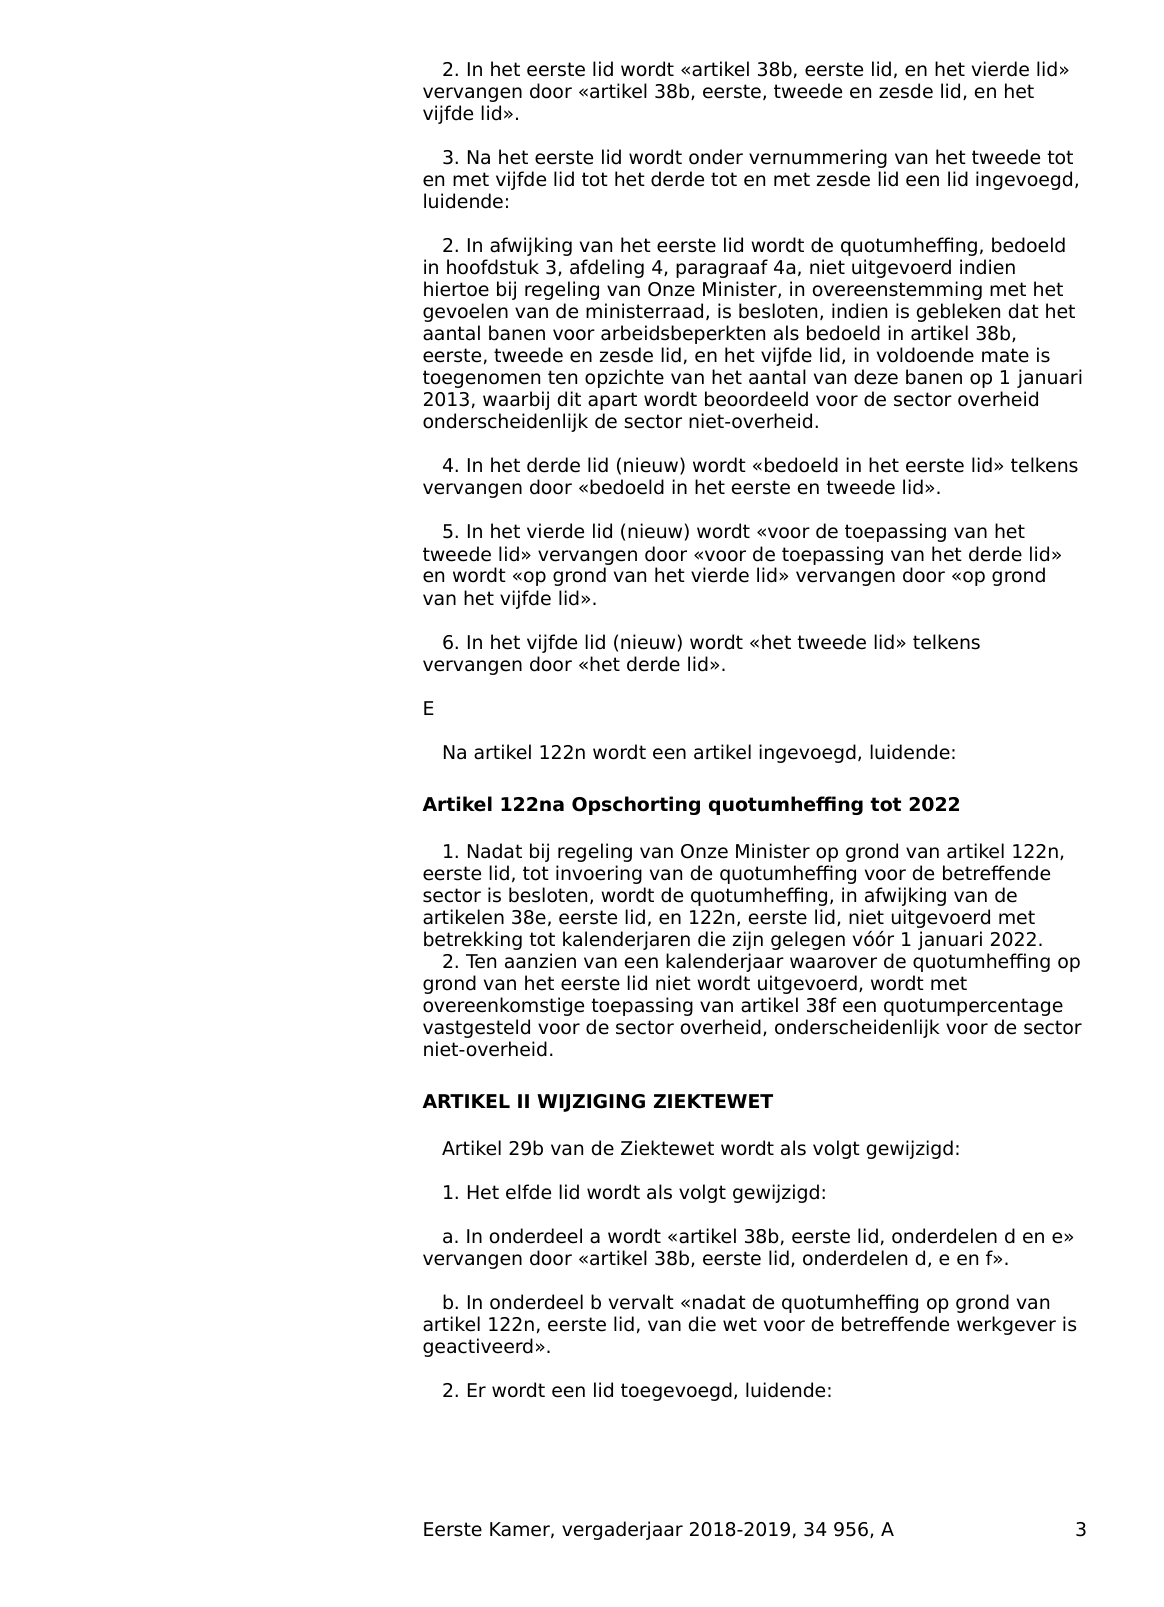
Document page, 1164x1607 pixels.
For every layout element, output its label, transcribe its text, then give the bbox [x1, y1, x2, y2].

text b. In onderdeel b vervalt «nadat de quotumheffing op grond van artikel 122n, eerste lid, van die wet voor de betreffende werkgever is geactiveerd». [422, 1292, 1087, 1358]
text 1. Het elfde lid wordt als volgt gewijzigd: [422, 1182, 1087, 1204]
text 5. In het vierde lid (nieuw) wordt «voor de toepassing van het tweede lid» vervangen door «voor de toepassing van het derde lid» en wordt «op grond van het vierde lid» vervangen door «op grond van het vijfde lid». [422, 521, 1087, 609]
subtitle Artikel 122na Opschorting quotumheffing tot 2022 [422, 794, 1087, 816]
text Artikel 29b van de Ziektewet wordt als volgt gewijzigd: [422, 1138, 1087, 1159]
text 4. In het derde lid (nieuw) wordt «bedoeld in het eerste lid» telkens vervangen door «bedoeld in het eerste en tweede lid». [422, 455, 1087, 499]
text a. In onderdeel a wordt «artikel 38b, eerste lid, onderdelen d en e» vervangen door «artikel 38b, eerste lid, onderdelen d, e en f». [422, 1226, 1087, 1270]
text 2. In het eerste lid wordt «artikel 38b, eerste lid, en het vierde lid» vervangen door «artikel 38b, eerste, tweede en zesde lid, en het vijfde lid». [422, 59, 1087, 125]
subtitle ARTIKEL II WIJZIGING ZIEKTEWET [422, 1091, 1087, 1113]
text Na artikel 122n wordt een artikel ingevoegd, luidende: [422, 742, 1087, 764]
text 2. Er wordt een lid toegevoegd, luidende: [422, 1380, 1087, 1402]
text 1. Nadat bij regeling van Onze Minister op grond van artikel 122n, eerste lid, tot invoering van de quotumheffing voor de betreffende sector is besloten, wordt de quotumheffing, in afwijking van de artikelen 38e, eerste lid, en 122n, eerste lid, niet uitgevoerd met betrekking tot kalenderjaren die zijn gelegen vóór 1 januari 2022. [422, 841, 1087, 951]
text 3. Na het eerste lid wordt onder vernummering van het tweede tot en met vijfde lid tot het derde tot en met zesde lid een lid ingevoegd, luidende: [422, 147, 1087, 213]
text 6. In het vijfde lid (nieuw) wordt «het tweede lid» telkens vervangen door «het derde lid». [422, 632, 1087, 676]
text 2. In afwijking van het eerste lid wordt de quotumheffing, bedoeld in hoofdstuk 3, afdeling 4, paragraaf 4a, niet uitgevoerd indien hiertoe bij regeling van Onze Minister, in overeenstemming met het gevoelen van de ministerraad, is besloten, indien is gebleken dat het aantal banen voor arbeidsbeperkten als bedoeld in artikel 38b, eerste, tweede en zesde lid, en het vijfde lid, in voldoende mate is toegenomen ten opzichte van het aantal van deze banen op 1 januari 2013, waarbij dit apart wordt beoordeeld voor de sector overheid onderscheidenlijk de sector niet-overheid. [422, 235, 1087, 433]
text 2. Ten aanzien van een kalenderjaar waarover de quotumheffing op grond van het eerste lid niet wordt uitgevoerd, wordt met overeenkomstige toepassing van artikel 38f een quotumpercentage vastgesteld voor de sector overheid, onderscheidenlijk voor de sector niet-overheid. [422, 951, 1087, 1061]
text E [422, 698, 1087, 720]
